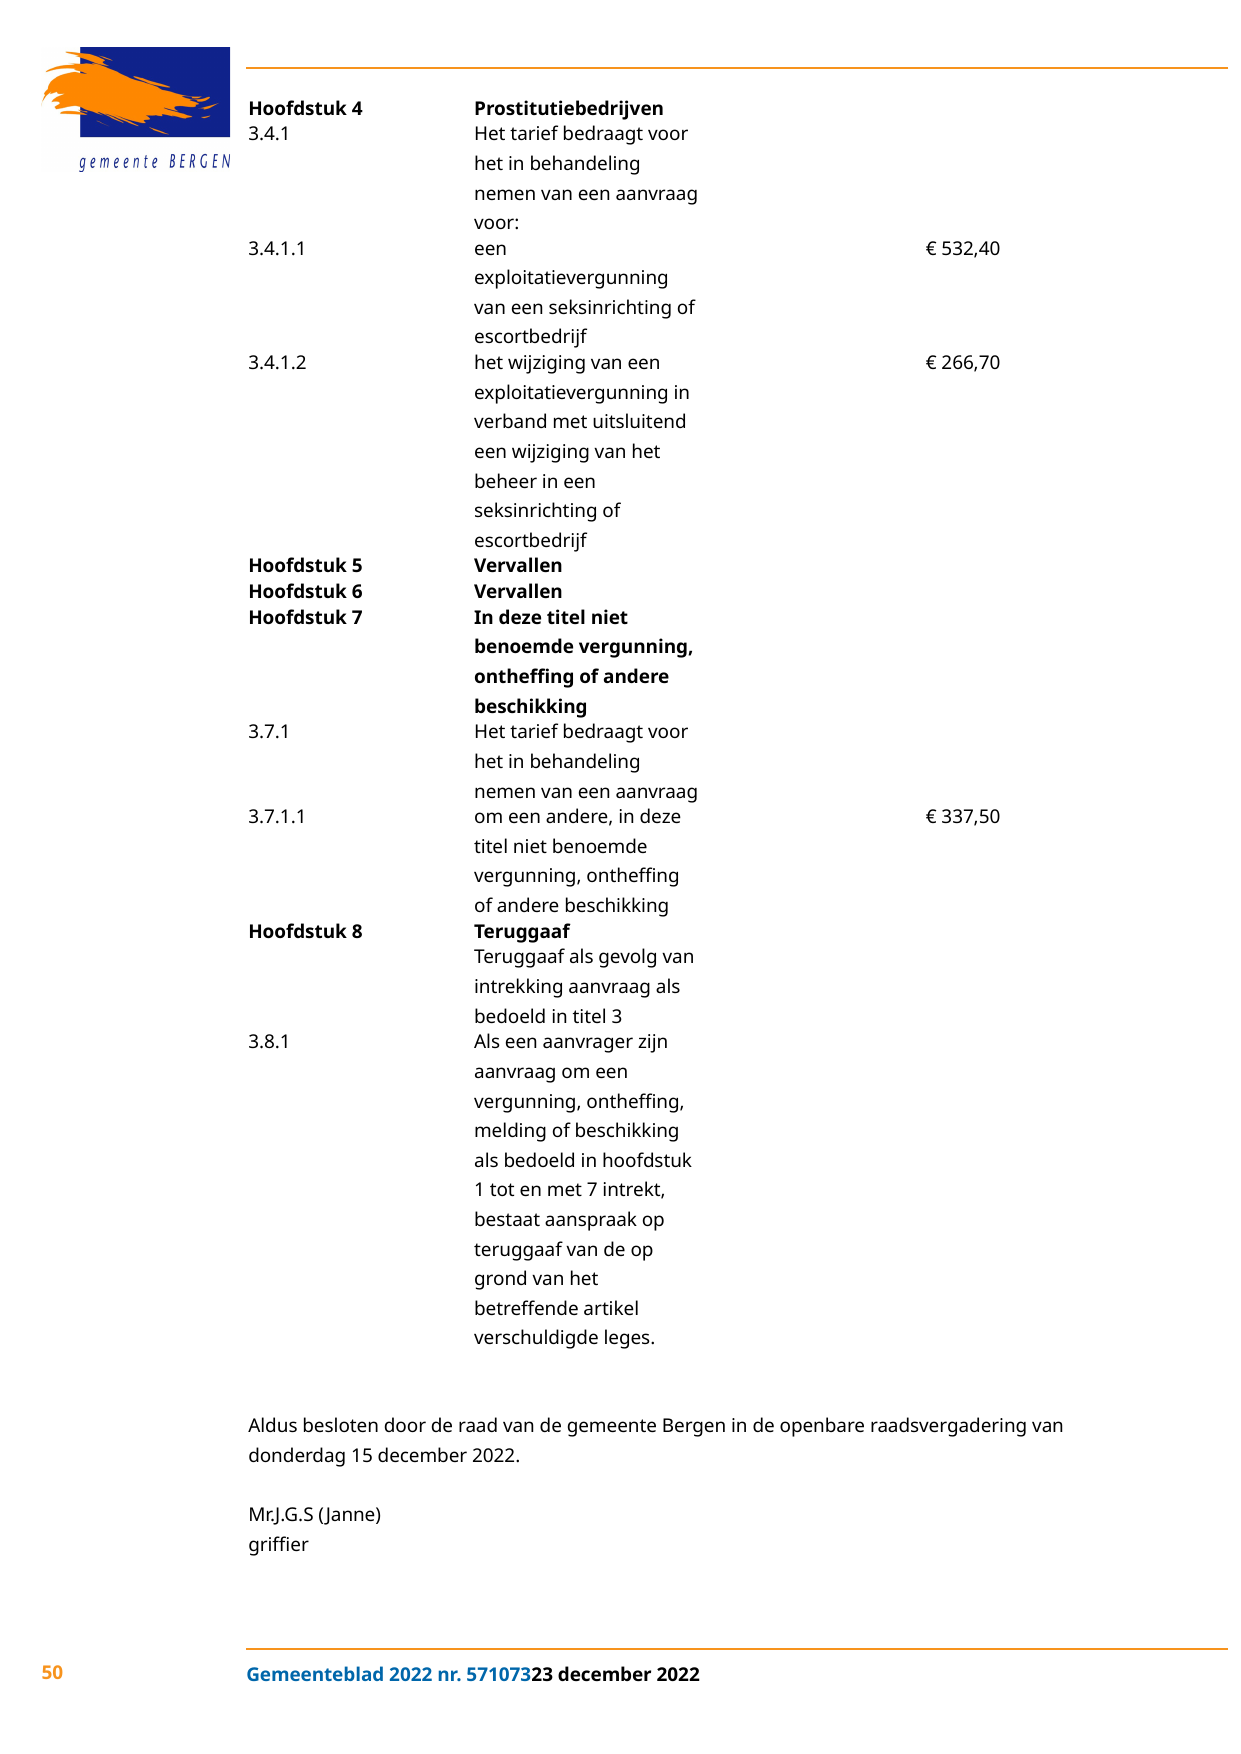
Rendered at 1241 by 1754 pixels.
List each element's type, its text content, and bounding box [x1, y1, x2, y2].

table_cell om een andere, in deze titel niet benoemde vergunning, ontheffing of andere beschikking [474, 804, 700, 918]
table_cell [700, 804, 926, 918]
table_cell Hoofdstuk 8 [248, 918, 474, 944]
text Aldus besloten door de raad van de gemeente Bergen in de openbare raadsvergadering van donderdag 15 december 2022. [248, 1413, 1152, 1468]
table_cell Het tarief bedraagt voor het in behandeling nemen van een aanvraag voor: [474, 121, 700, 235]
table_cell [926, 1029, 1152, 1350]
table_cell [700, 1029, 926, 1350]
table_cell [926, 944, 1152, 1029]
table_cell [700, 121, 926, 235]
table_cell [700, 235, 926, 349]
table_cell Hoofdstuk 4 [248, 95, 474, 121]
table_cell 3.4.1.1 [248, 235, 474, 349]
table_cell Teruggaaf [474, 918, 700, 944]
table_cell Hoofdstuk 5 [248, 553, 474, 578]
table_cell Hoofdstuk 7 [248, 604, 474, 719]
table_cell [926, 579, 1152, 604]
table_cell een exploitatievergunning van een seksinrichting of escortbedrijf [474, 235, 700, 349]
table_cell [700, 95, 926, 121]
table_cell 3.7.1.1 [248, 804, 474, 918]
table_cell 3.4.1 [248, 121, 474, 235]
table_cell [926, 95, 1152, 121]
table_cell [926, 719, 1152, 803]
text Mr.J.G.S (Janne) [248, 1501, 1152, 1527]
table_cell In deze titel niet benoemde vergunning, ontheffing of andere beschikking [474, 604, 700, 719]
table_cell [700, 604, 926, 719]
text griffier [248, 1531, 1152, 1557]
table_cell [700, 918, 926, 944]
table_cell [926, 604, 1152, 719]
table_cell [248, 944, 474, 1029]
table_cell [700, 944, 926, 1029]
table_cell [926, 121, 1152, 235]
table_cell Vervallen [474, 579, 700, 604]
table_cell [700, 579, 926, 604]
table_cell 3.4.1.2 [248, 350, 474, 553]
table_cell Teruggaaf als gevolg van intrekking aanvraag als bedoeld in titel 3 [474, 944, 700, 1029]
table_cell [700, 350, 926, 553]
table_cell Hoofdstuk 6 [248, 579, 474, 604]
table_cell Het tarief bedraagt voor het in behandeling nemen van een aanvraag [474, 719, 700, 803]
table_cell het wijziging van een exploitatievergunning in verband met uitsluitend een wijziging van het beheer in een seksinrichting of escortbedrijf [474, 350, 700, 553]
table_cell € 266,70 [926, 350, 1152, 553]
table_cell 3.8.1 [248, 1029, 474, 1350]
table_cell 3.7.1 [248, 719, 474, 803]
table_cell Vervallen [474, 553, 700, 578]
table_cell [926, 553, 1152, 578]
table_cell [700, 719, 926, 803]
table_cell € 532,40 [926, 235, 1152, 349]
table_cell € 337,50 [926, 804, 1152, 918]
table_cell [700, 553, 926, 578]
table_cell [926, 918, 1152, 944]
table_cell Prostitutiebedrijven [474, 95, 700, 121]
table_cell Als een aanvrager zijn aanvraag om een vergunning, ontheffing, melding of beschikking als bedoeld in hoofdstuk 1 tot en met 7 intrekt, bestaat aanspraak op teruggaaf van de op grond van het betreffende artikel verschuldigde leges. [474, 1029, 700, 1350]
picture [41, 47, 231, 172]
